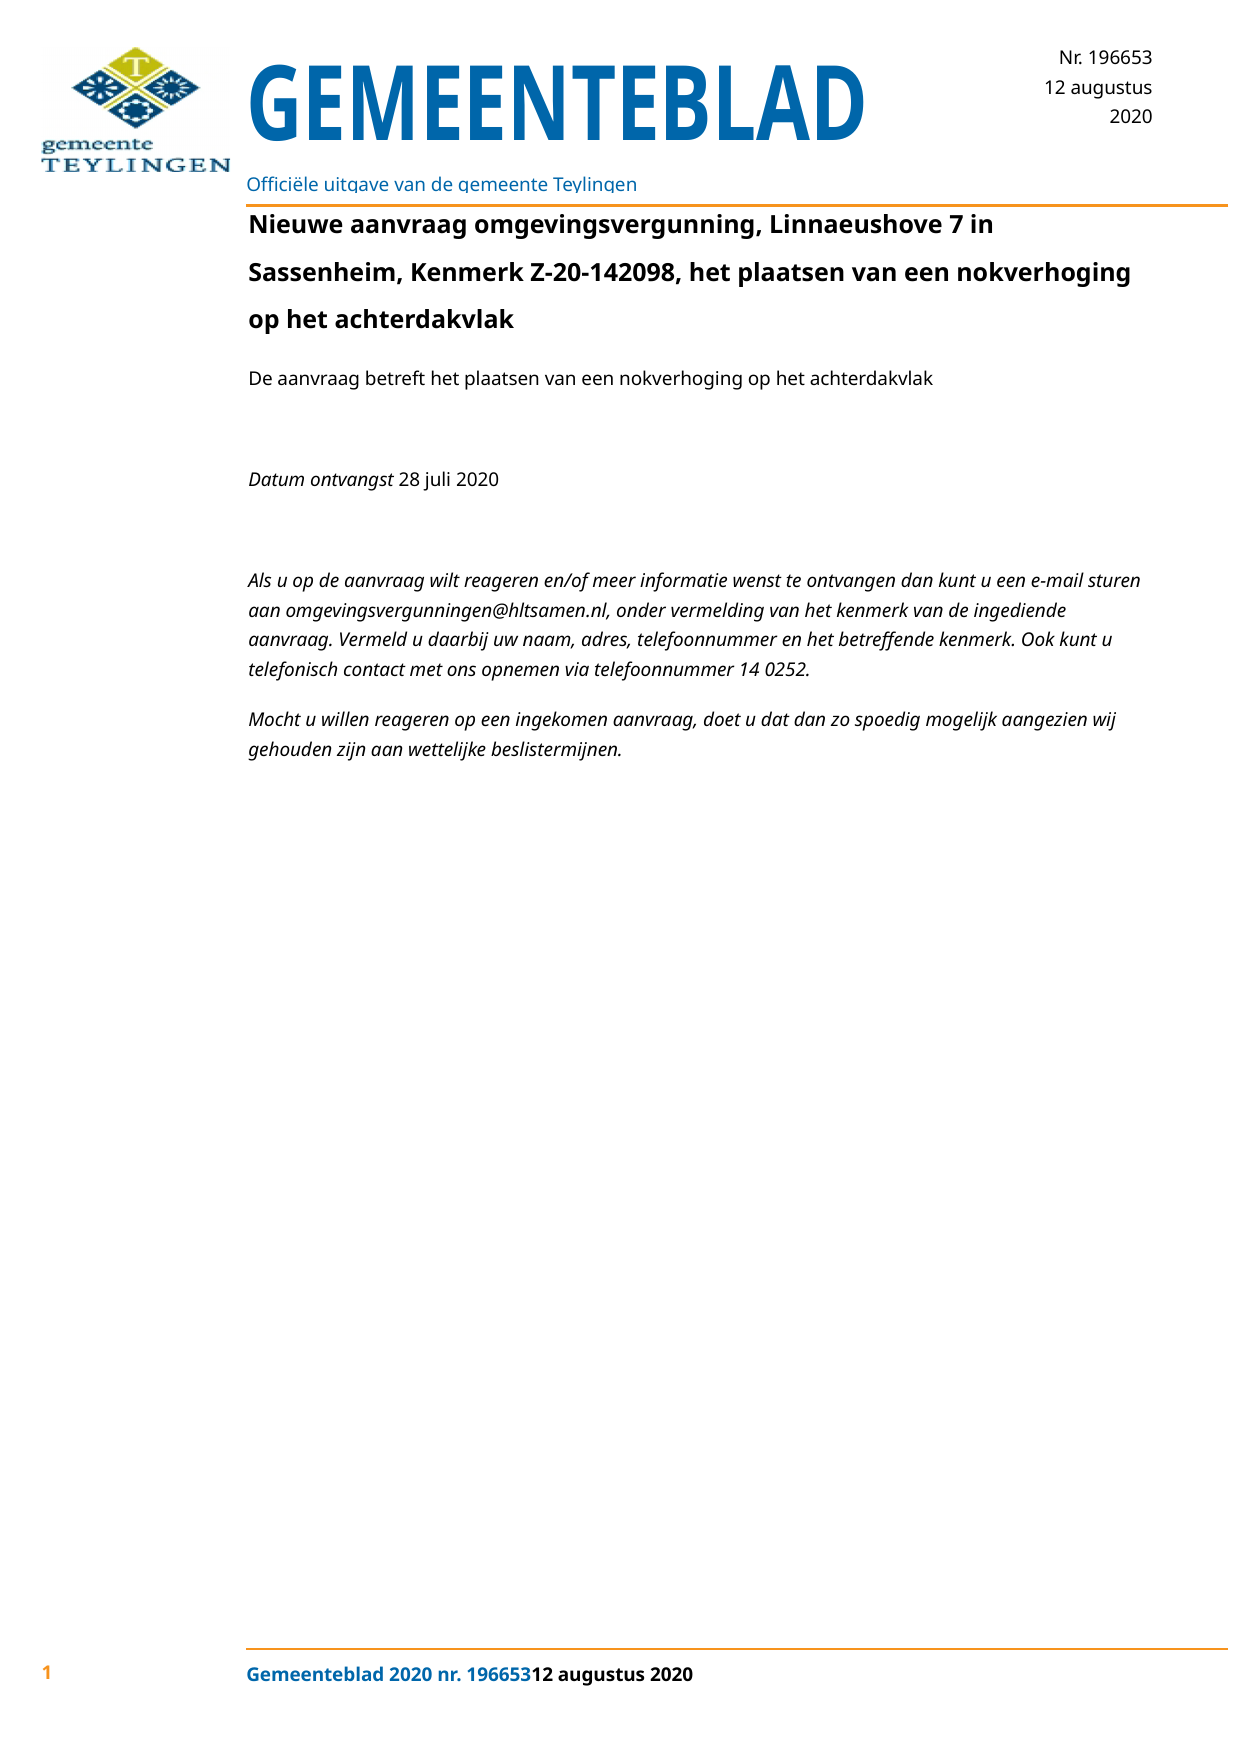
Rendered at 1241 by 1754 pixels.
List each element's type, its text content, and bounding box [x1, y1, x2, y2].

text Mocht u willen reageren op een ingekomen aanvraag, doet u dat dan zo spoedig mogelijk aangezien wij gehouden zijn aan wettelijke beslistermijnen. [248, 706, 1152, 762]
picture [41, 47, 231, 172]
text Datum ontvangst 28 juli 2020 [248, 466, 1152, 492]
text Nieuwe aanvraag omgevingsvergunning, Linnaeushove 7 in Sassenheim, Kenmerk Z-20-142098, het plaatsen van een nokverhoging op het achterdakvlak [248, 207, 1152, 336]
text De aanvraag betreft het plaatsen van een nokverhoging op het achterdakvlak [248, 366, 1152, 391]
text Als u op de aanvraag wilt reageren en/of meer informatie wenst te ontvangen dan kunt u een e-mail sturen aan omgevingsvergunningen@hltsamen.nl, onder vermelding van het kenmerk van de ingediende aanvraag. Vermeld u daarbij uw naam, adres, telefoonnummer en het betreffende kenmerk. Ook kunt u telefonisch contact met ons opnemen via telefoonnummer 14 0252. [248, 567, 1152, 682]
